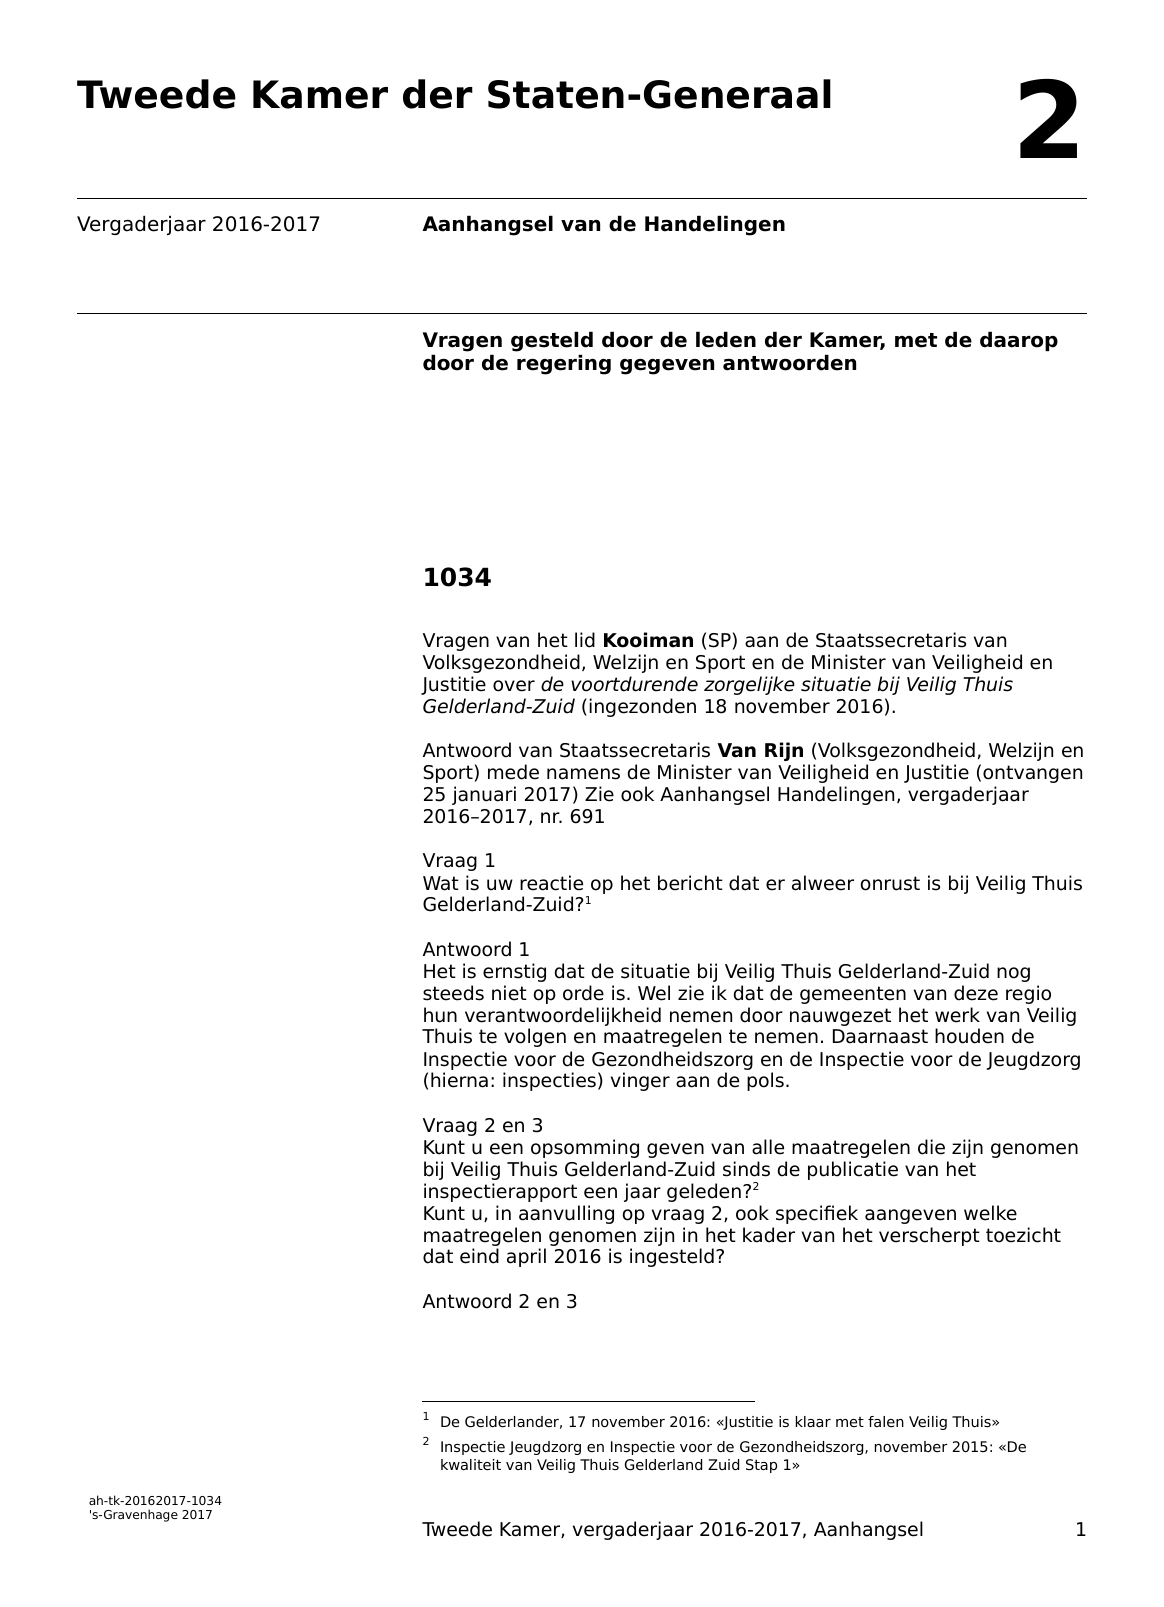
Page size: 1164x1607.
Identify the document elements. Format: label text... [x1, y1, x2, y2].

text 1034 [422, 563, 1087, 592]
table_header 2 [886, 59, 1087, 198]
text Wat is uw reactie op het bericht dat er alweer onrust is bij Veilig Thuis Gelderland-Zuid? [422, 872, 1087, 916]
text De Gelderlander, 17 november 2016: «Justitie is klaar met falen Veilig Thuis» [422, 1410, 1087, 1432]
text Kunt u, in aanvulling op vraag 2, ook specifiek aangeven welke maatregelen genomen zijn in het kader van het verscherpt toezicht dat eind april 2016 is ingesteld? [422, 1202, 1087, 1268]
text Het is ernstig dat de situatie bij Veilig Thuis Gelderland-Zuid nog steeds niet op orde is. Wel zie ik dat de gemeenten van deze regio hun verantwoordelijkheid nemen door nauwgezet het werk van Veilig Thuis te volgen en maatregelen te nemen. Daarnaast houden de Inspectie voor de Gezondheidszorg en de Inspectie voor de Jeugdzorg (hierna: inspecties) vinger aan de pols. [422, 961, 1087, 1092]
table_cell Vergaderjaar 2016-2017 [77, 199, 422, 313]
text Inspectie Jeugdzorg en Inspectie voor de Gezondheidszorg, november 2015: «De kwaliteit van Veilig Thuis Gelderland Zuid Stap 1» [422, 1435, 1087, 1474]
text Antwoord van Staatssecretaris Van Rijn (Volksgezondheid, Welzijn en Sport) mede namens de Minister van Veiligheid en Justitie (ontvangen 25 januari 2017) Zie ook Aanhangsel Handelingen, vergaderjaar 2016–2017, nr. 691 [422, 740, 1087, 828]
text Vraag 2 en 3 [422, 1114, 1087, 1137]
table_cell Aanhangsel van de Handelingen [422, 199, 1087, 313]
text Vraag 1 [422, 850, 1087, 872]
text ah-tk-20162017-1034 [88, 1494, 323, 1508]
table_header Tweede Kamer der Staten-Generaal [77, 59, 886, 198]
text Antwoord 1 [422, 938, 1087, 961]
table_cell Vragen gesteld door de leden der Kamer, met de daarop door de regering gegeven antwoorden [422, 314, 1087, 375]
table_cell [77, 314, 422, 375]
text Antwoord 2 en 3 [422, 1291, 1087, 1313]
text Vragen van het lid Kooiman (SP) aan de Staatssecretaris van Volksgezondheid, Welzijn en Sport en de Minister van Veiligheid en Justitie over de voortdurende zorgelijke situatie bij Veilig Thuis Gelderland-Zuid (ingezonden 18 november 2016). [422, 630, 1087, 718]
text Kunt u een opsomming geven van alle maatregelen die zijn genomen bij Veilig Thuis Gelderland-Zuid sinds de publicatie van het inspectierapport een jaar geleden? [422, 1137, 1087, 1202]
text 's-Gravenhage 2017 [88, 1508, 323, 1522]
